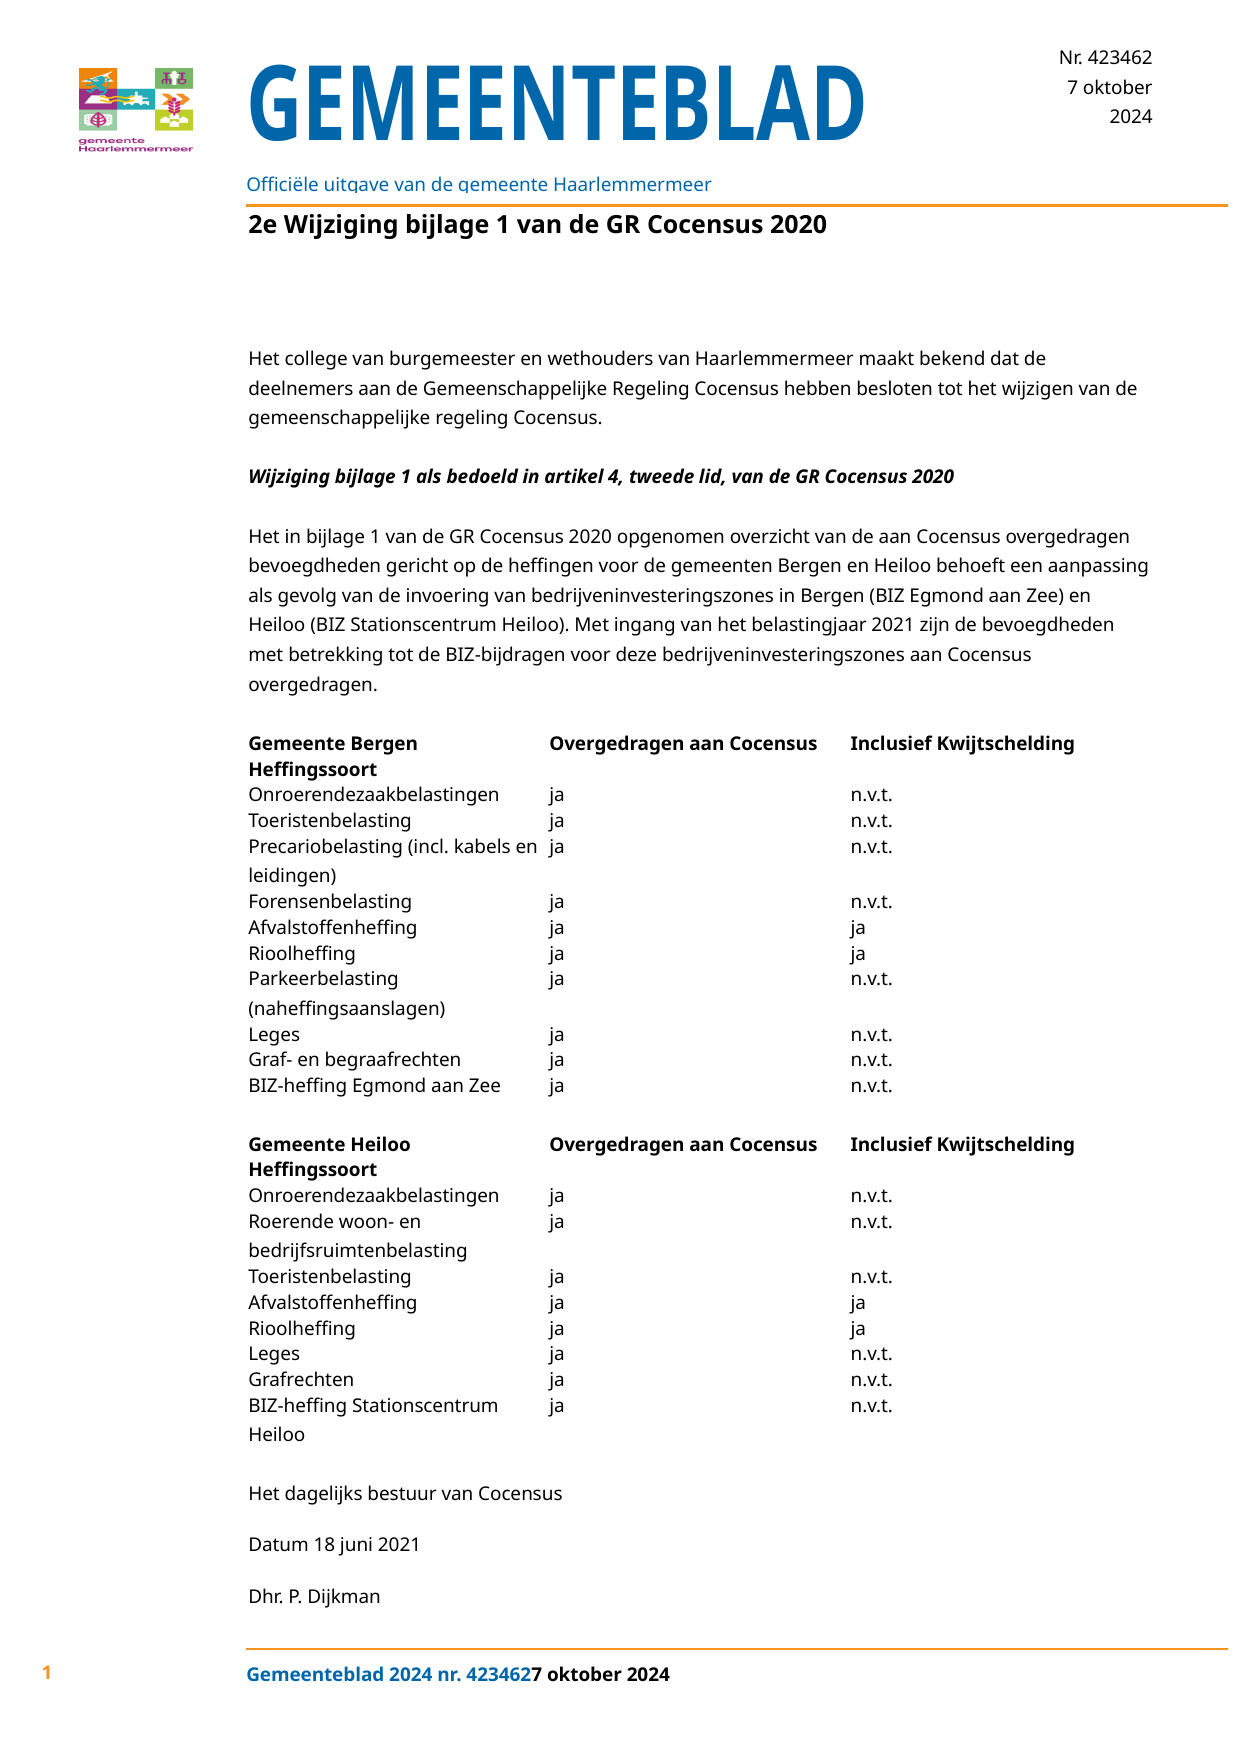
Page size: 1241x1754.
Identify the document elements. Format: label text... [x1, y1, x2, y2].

table_cell n.v.t. [850, 1263, 1152, 1289]
table_cell n.v.t. [850, 1182, 1152, 1208]
table_cell ja [549, 940, 850, 965]
table_cell Graf- en begraafrechten [248, 1046, 549, 1072]
table_cell Toeristenbelasting [248, 807, 549, 833]
table_cell n.v.t. [850, 781, 1152, 807]
text Het college van burgemeester en wethouders van Haarlemmermeer maakt bekend dat de deelnemers aan de Gemeenschappelijke Regeling Cocensus hebben besloten tot het wijzigen van de gemeenschappelijke regeling Cocensus. [248, 345, 1152, 430]
table_cell Afvalstoffenheffing [248, 914, 549, 940]
table_cell n.v.t. [850, 1341, 1152, 1366]
table_cell n.v.t. [850, 888, 1152, 914]
table_cell Grafrechten [248, 1366, 549, 1392]
table_header Overgedragen aan Cocensus [549, 1131, 850, 1182]
table_cell Heffingssoort [248, 756, 549, 781]
table_cell ja [850, 1315, 1152, 1341]
table_cell Onroerendezaakbelastingen [248, 781, 549, 807]
table_cell n.v.t. [850, 965, 1152, 1021]
table_cell Leges [248, 1341, 549, 1366]
table_cell ja [549, 1289, 850, 1315]
text Datum 18 juni 2021 [248, 1532, 1152, 1557]
table_cell Roerende woon- en bedrijfsruimtenbelasting [248, 1208, 549, 1263]
picture [41, 47, 231, 172]
table_cell ja [850, 940, 1152, 965]
table_header Gemeente Bergen [248, 730, 549, 756]
table_cell ja [549, 1046, 850, 1072]
table_cell ja [549, 1341, 850, 1366]
table_cell ja [850, 1289, 1152, 1315]
table_cell ja [549, 1263, 850, 1289]
table_cell Heffingssoort [248, 1157, 549, 1182]
table_cell Rioolheffing [248, 1315, 549, 1341]
text Het dagelijks bestuur van Cocensus [248, 1480, 1152, 1506]
table_cell ja [549, 1072, 850, 1098]
table_cell ja [549, 1392, 850, 1447]
table_cell ja [850, 914, 1152, 940]
table_cell ja [549, 1366, 850, 1392]
text Het in bijlage 1 van de GR Cocensus 2020 opgenomen overzicht van de aan Cocensus overgedragen bevoegdheden gericht op de heffingen voor de gemeenten Bergen en Heiloo behoeft een aanpassing als gevolg van de invoering van bedrijveninvesteringszones in Bergen (BIZ Egmond aan Zee) en Heiloo (BIZ Stationscentrum Heiloo). Met ingang van het belastingjaar 2021 zijn de bevoegdheden met betrekking tot de BIZ-bijdragen voor deze bedrijveninvesteringszones aan Cocensus overgedragen. [248, 523, 1152, 696]
table_cell Precariobelasting (incl. kabels en leidingen) [248, 833, 549, 888]
table_header Overgedragen aan Cocensus [549, 730, 850, 781]
table_cell n.v.t. [850, 1021, 1152, 1046]
table_header Inclusief Kwijtschelding [850, 730, 1152, 781]
table_cell Rioolheffing [248, 940, 549, 965]
table_cell n.v.t. [850, 1366, 1152, 1392]
table_cell ja [549, 965, 850, 1021]
table_cell n.v.t. [850, 1046, 1152, 1072]
text 2e Wijziging bijlage 1 van de GR Cocensus 2020 [248, 207, 1152, 241]
table_cell n.v.t. [850, 1392, 1152, 1447]
table_cell ja [549, 888, 850, 914]
table_cell ja [549, 807, 850, 833]
table_cell ja [549, 1182, 850, 1208]
table_cell Leges [248, 1021, 549, 1046]
table_cell Afvalstoffenheffing [248, 1289, 549, 1315]
table_cell Onroerendezaakbelastingen [248, 1182, 549, 1208]
table_cell ja [549, 1021, 850, 1046]
table_cell ja [549, 1208, 850, 1263]
text Dhr. P. Dijkman [248, 1583, 1152, 1609]
table_header Gemeente Heiloo [248, 1131, 549, 1157]
table_cell n.v.t. [850, 1072, 1152, 1098]
table_cell Toeristenbelasting [248, 1263, 549, 1289]
text Wijziging bijlage 1 als bedoeld in artikel 4, tweede lid, van de GR Cocensus 2020 [248, 464, 1152, 489]
table_cell ja [549, 914, 850, 940]
table_cell BIZ-heffing Stationscentrum Heiloo [248, 1392, 549, 1447]
table_cell ja [549, 1315, 850, 1341]
table_cell BIZ-heffing Egmond aan Zee [248, 1072, 549, 1098]
table_cell n.v.t. [850, 1208, 1152, 1263]
table_cell ja [549, 781, 850, 807]
table_cell Parkeerbelasting (naheffingsaanslagen) [248, 965, 549, 1021]
table_cell ja [549, 833, 850, 888]
table_cell n.v.t. [850, 833, 1152, 888]
table_header Inclusief Kwijtschelding [850, 1131, 1152, 1182]
table_cell n.v.t. [850, 807, 1152, 833]
table_cell Forensenbelasting [248, 888, 549, 914]
